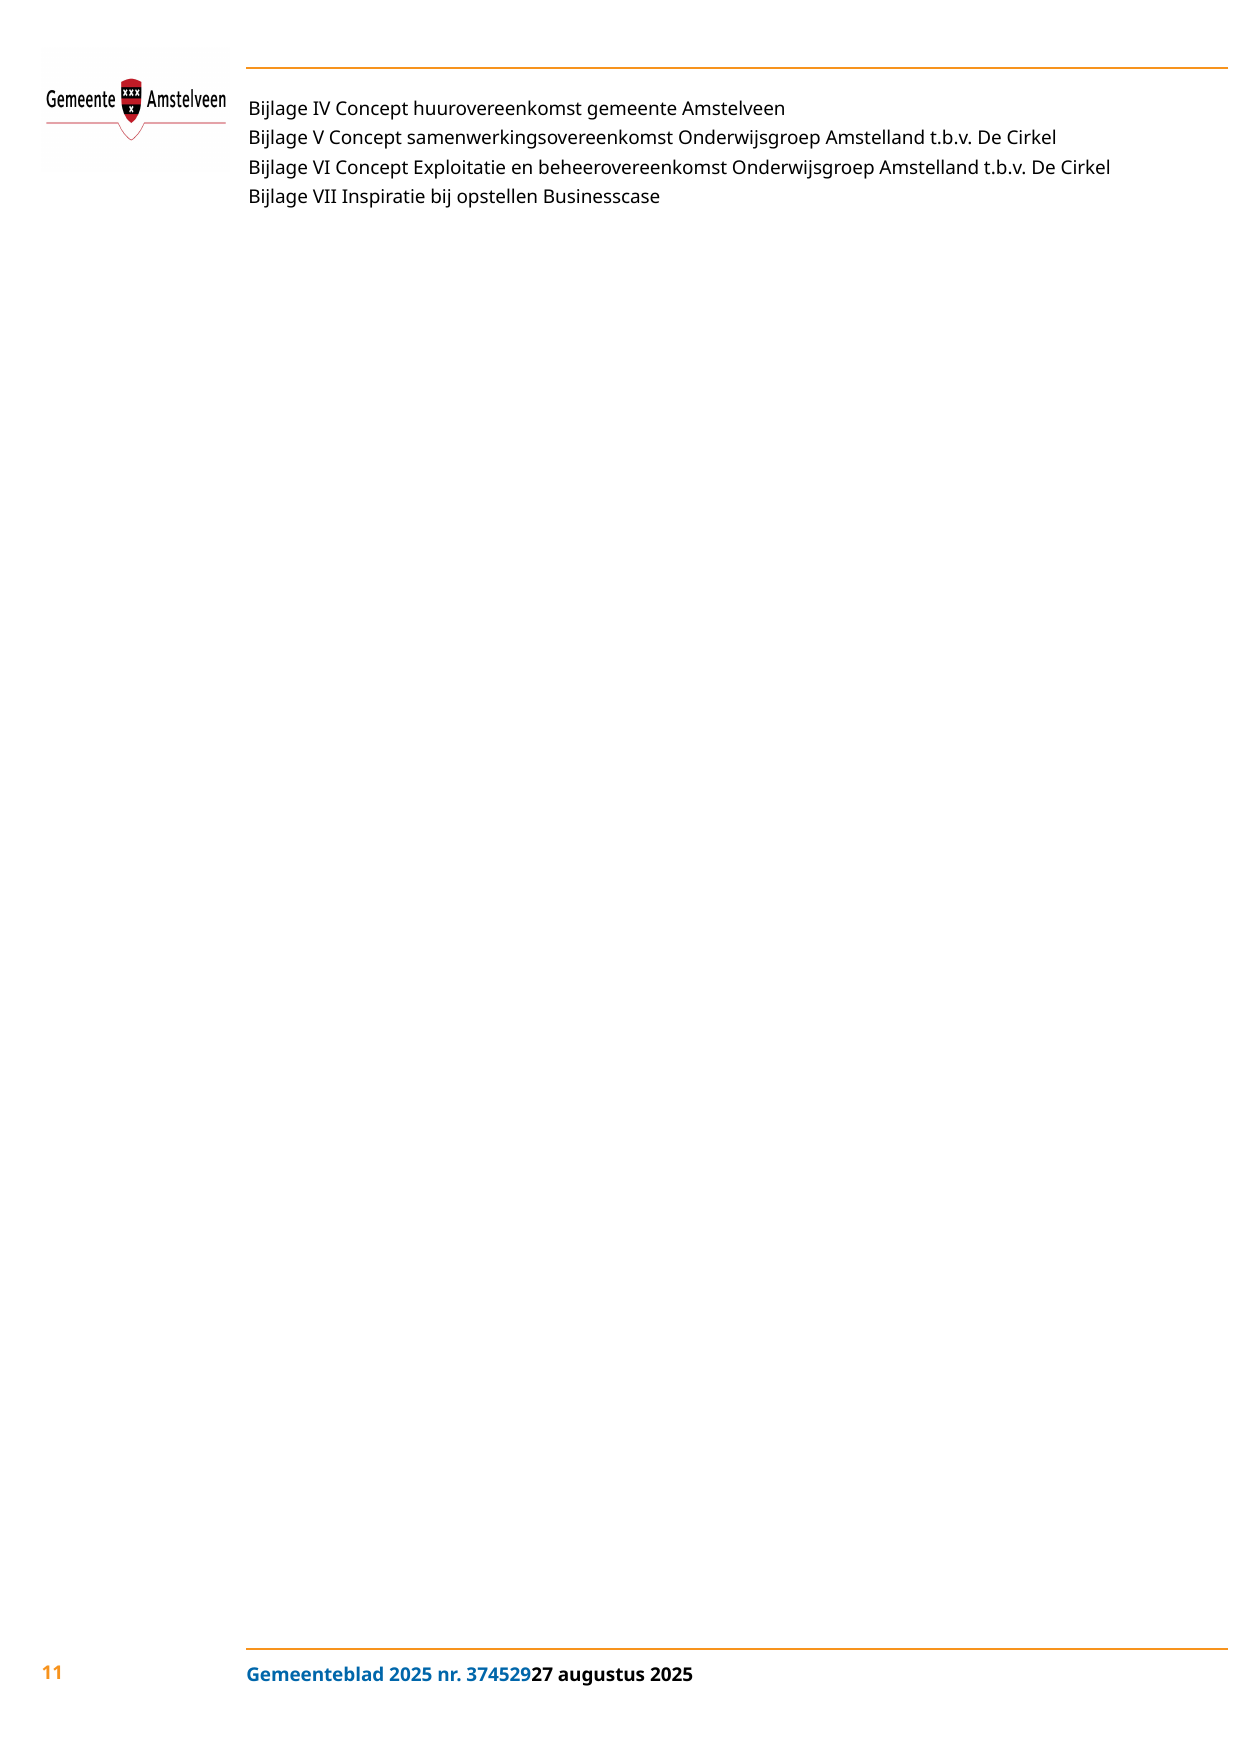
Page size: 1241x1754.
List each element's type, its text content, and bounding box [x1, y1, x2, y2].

picture [41, 47, 231, 172]
text Bijlage VI Concept Exploitatie en beheerovereenkomst Onderwijsgroep Amstelland t.b.v. De Cirkel [248, 154, 1152, 180]
text Bijlage VII Inspiratie bij opstellen Businesscase [248, 183, 1152, 209]
text Bijlage IV Concept huurovereenkomst gemeente Amstelveen [248, 95, 1152, 121]
text Bijlage V Concept samenwerkingsovereenkomst Onderwijsgroep Amstelland t.b.v. De Cirkel [248, 124, 1152, 150]
